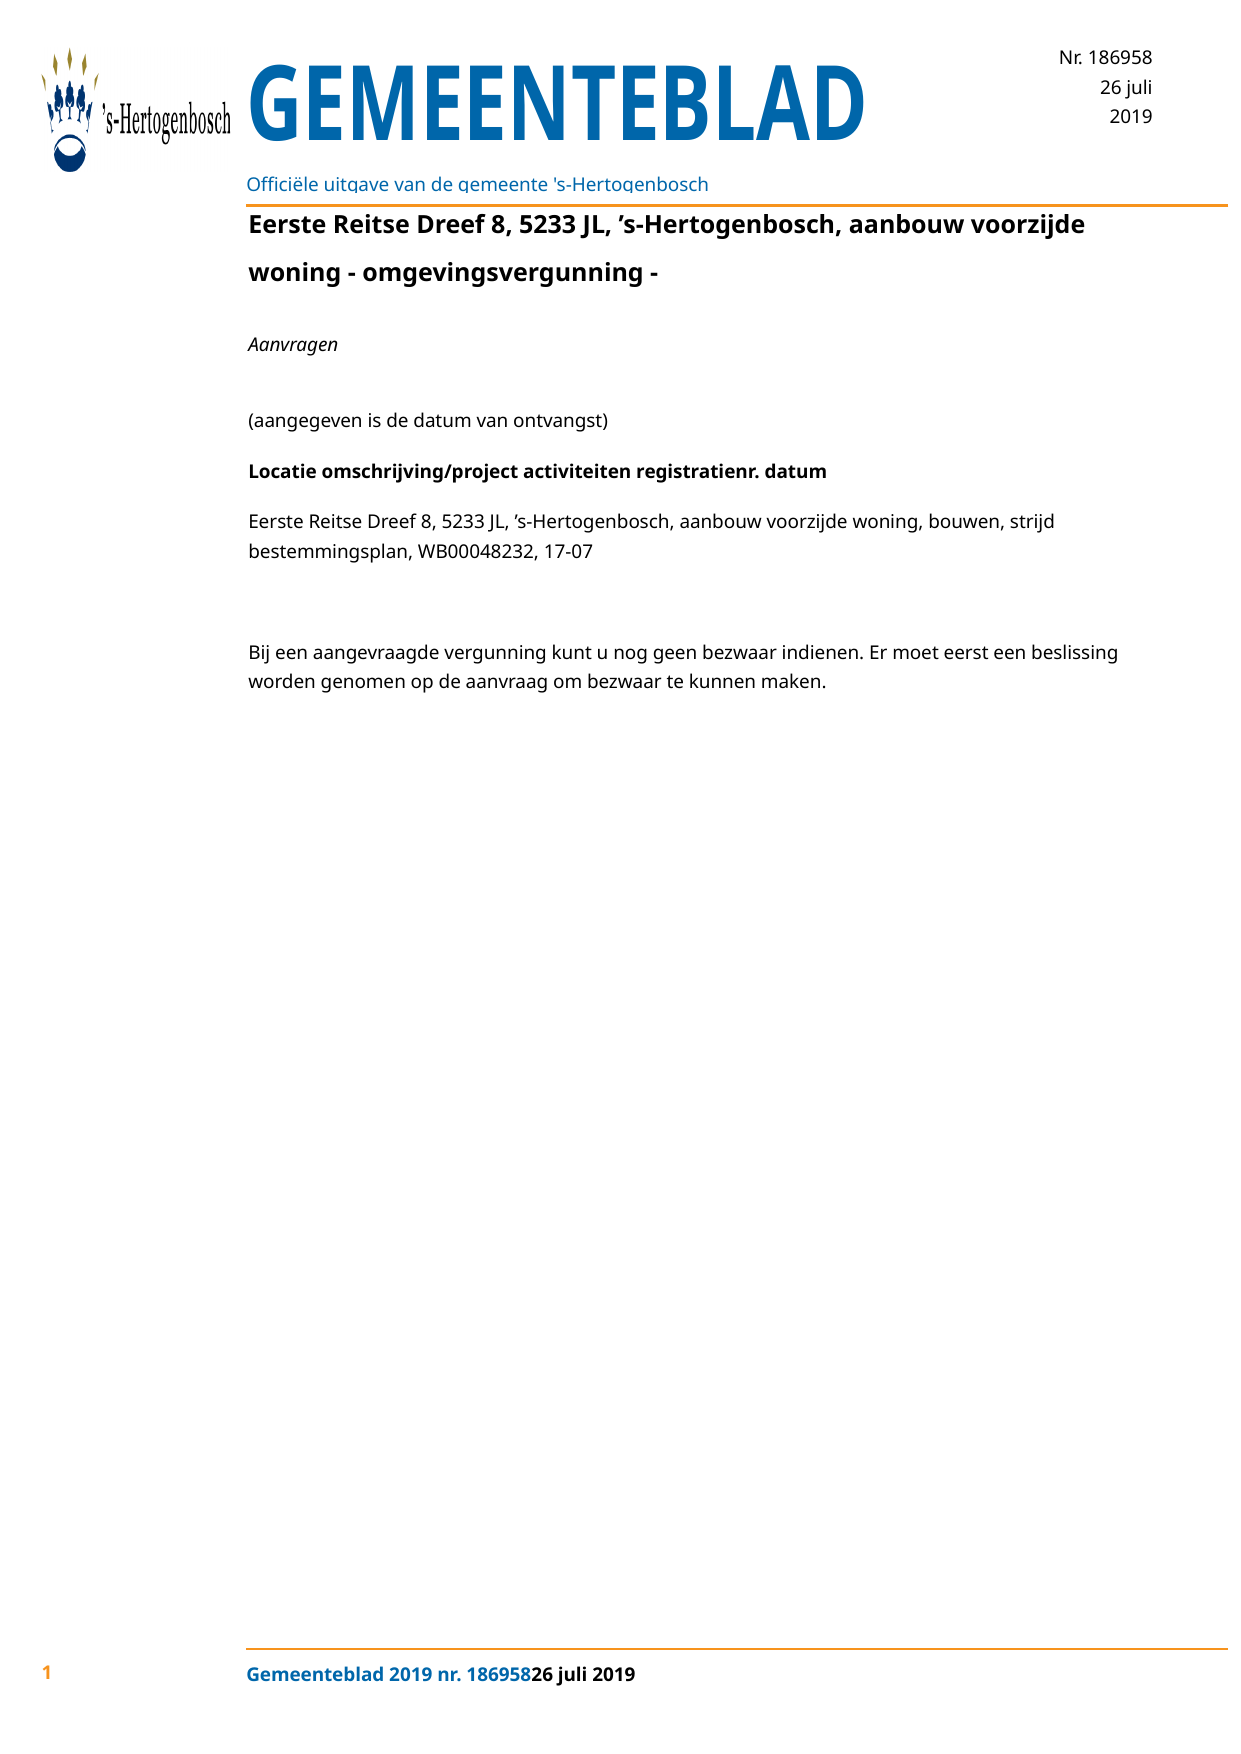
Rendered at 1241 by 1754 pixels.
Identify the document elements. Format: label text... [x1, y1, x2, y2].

text Locatie omschrijving/project activiteiten registratienr. datum [248, 458, 1152, 484]
text Aanvragen [248, 331, 1152, 357]
text (aangegeven is de datum van ontvangst) [248, 408, 1152, 433]
text Eerste Reitse Dreef 8, 5233 JL, ’s-Hertogenbosch, aanbouw voorzijde woning - omgevingsvergunning - [248, 207, 1152, 288]
text Bij een aangevraagde vergunning kunt u nog geen bezwaar indienen. Er moet eerst een beslissing worden genomen op de aanvraag om bezwaar te kunnen maken. [248, 639, 1152, 694]
picture [41, 47, 231, 172]
text Eerste Reitse Dreef 8, 5233 JL, ’s-Hertogenbosch, aanbouw voorzijde woning, bouwen, strijd bestemmingsplan, WB00048232, 17-07 [248, 508, 1152, 564]
